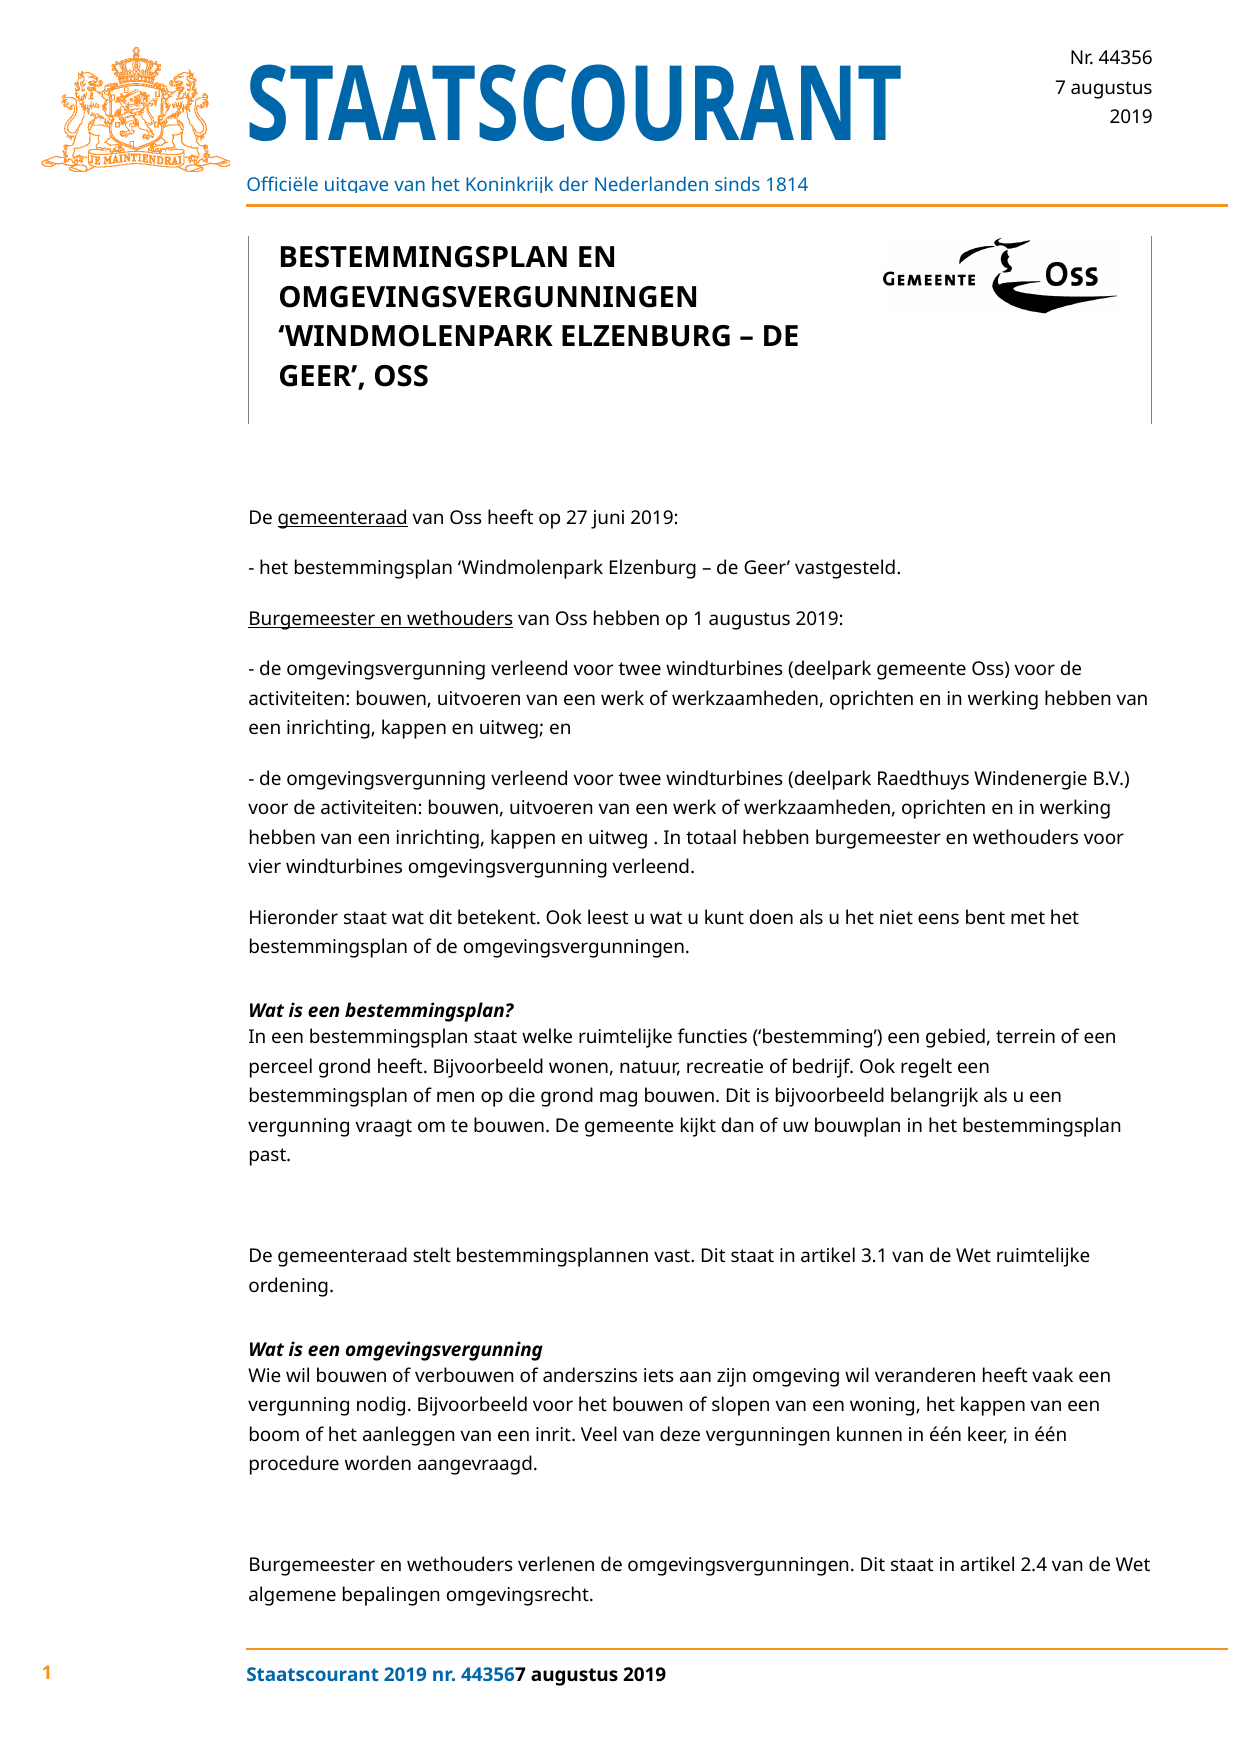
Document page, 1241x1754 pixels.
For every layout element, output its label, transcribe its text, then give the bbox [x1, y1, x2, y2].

text Hieronder staat wat dit betekent. Ook leest u wat u kunt doen als u het niet eens bent met het bestemmingsplan of de omgevingsvergunningen. [248, 904, 1152, 959]
text - het bestemmingsplan ‘Windmolenpark Elzenburg – de Geer’ vastgesteld. [248, 554, 1152, 580]
table_header BESTEMMINGSPLAN EN OMGEVINGSVERGUNNINGEN ‘WINDMOLENPARK ELZENBURG – DE GEER’, OSS [249, 236, 850, 424]
text Burgemeester en wethouders van Oss hebben op 1 augustus 2019: [248, 605, 1152, 631]
text Wat is een omgevingsvergunning [248, 1336, 1152, 1362]
text - de omgevingsvergunning verleend voor twee windturbines (deelpark gemeente Oss) voor de activiteiten: bouwen, uitvoeren van een werk of werkzaamheden, oprichten en in werking hebben van een inrichting, kappen en uitweg; en [248, 655, 1152, 740]
picture [882, 236, 1119, 314]
text - de omgevingsvergunning verleend voor twee windturbines (deelpark Raedthuys Windenergie B.V.) voor de activiteiten: bouwen, uitvoeren van een werk of werkzaamheden, oprichten en in werking hebben van een inrichting, kappen en uitweg . In totaal hebben burgemeester en wethouders voor vier windturbines omgevingsvergunning verleend. [248, 765, 1152, 879]
text In een bestemmingsplan staat welke ruimtelijke functies (‘bestemming’) een gebied, terrein of een perceel grond heeft. Bijvoorbeeld wonen, natuur, recreatie of bedrijf. Ook regelt een bestemmingsplan of men op die grond mag bouwen. Dit is bijvoorbeeld belangrijk als u een vergunning vraagt om te bouwen. De gemeente kijkt dan of uw bouwplan in het bestemmingsplan past. [248, 1023, 1152, 1167]
text Wie wil bouwen of verbouwen of anderszins iets aan zijn omgeving wil veranderen heeft vaak een vergunning nodig. Bijvoorbeeld voor het bouwen of slopen van een woning, het kappen van een boom of het aanleggen van een inrit. Veel van deze vergunningen kunnen in één keer, in één procedure worden aangevraagd. [248, 1362, 1152, 1476]
text De gemeenteraad stelt bestemmingsplannen vast. Dit staat in artikel 3.1 van de Wet ruimtelijke ordening. [248, 1242, 1152, 1298]
text Wat is een bestemmingsplan? [248, 998, 1152, 1023]
picture [41, 47, 231, 172]
text Burgemeester en wethouders verlenen de omgevingsvergunningen. Dit staat in artikel 2.4 van de Wet algemene bepalingen omgevingsrecht. [248, 1551, 1152, 1607]
text De gemeenteraad van Oss heeft op 27 juni 2019: [248, 504, 1152, 530]
table_header [850, 236, 1151, 424]
